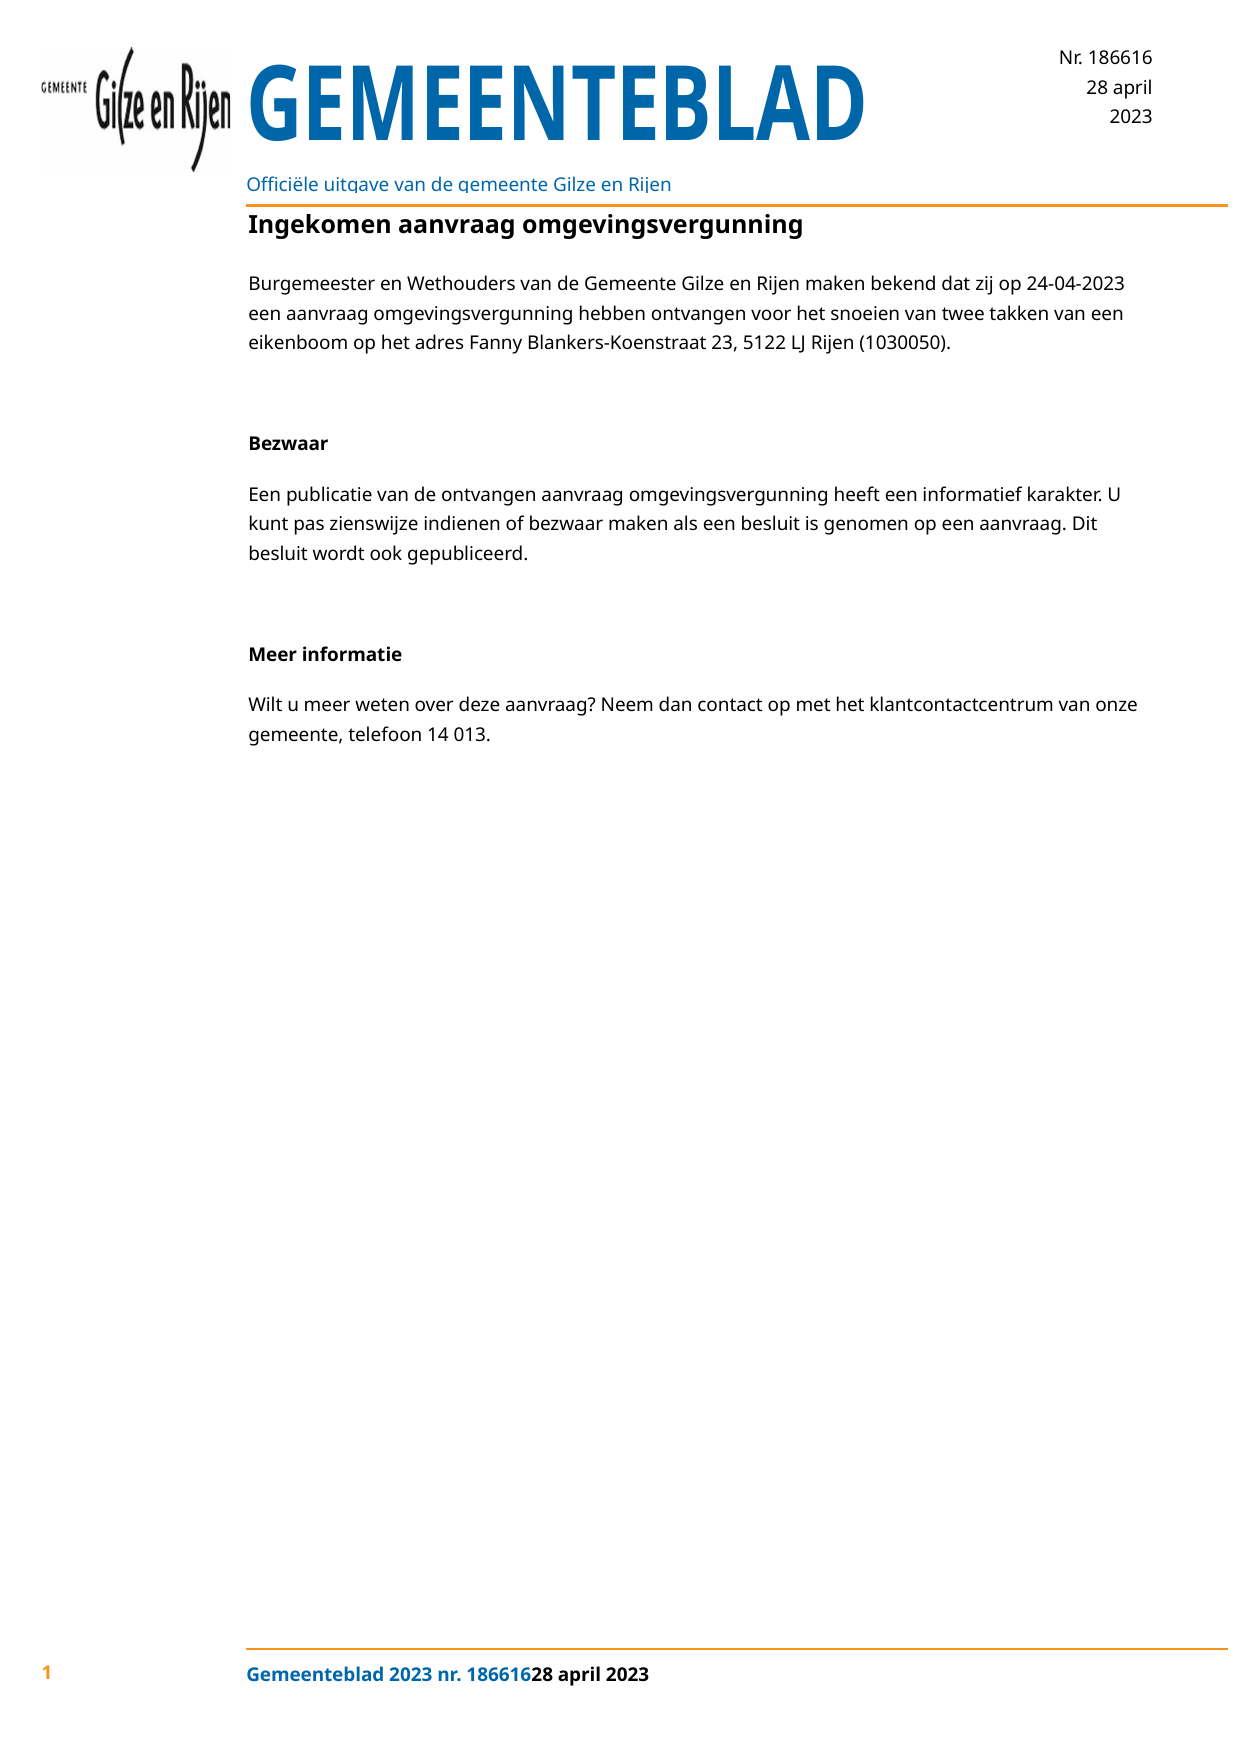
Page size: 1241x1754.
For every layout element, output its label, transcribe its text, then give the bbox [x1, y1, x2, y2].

text Ingekomen aanvraag omgevingsvergunning [248, 207, 1152, 241]
picture [41, 47, 231, 172]
text Bezwaar [248, 430, 1152, 456]
text Een publicatie van de ontvangen aanvraag omgevingsvergunning heeft een informatief karakter. U kunt pas zienswijze indienen of bezwaar maken als een besluit is genomen op een aanvraag. Dit besluit wordt ook gepubliceerd. [248, 481, 1152, 566]
text Meer informatie [248, 641, 1152, 666]
text Wilt u meer weten over deze aanvraag? Neem dan contact op met het klantcontactcentrum van onze gemeente, telefoon 14 013. [248, 691, 1152, 746]
text Burgemeester en Wethouders van de Gemeente Gilze en Rijen maken bekend dat zij op 24-04-2023 een aanvraag omgevingsvergunning hebben ontvangen voor het snoeien van twee takken van een eikenboom op het adres Fanny Blankers-Koenstraat 23, 5122 LJ Rijen (1030050). [248, 270, 1152, 355]
